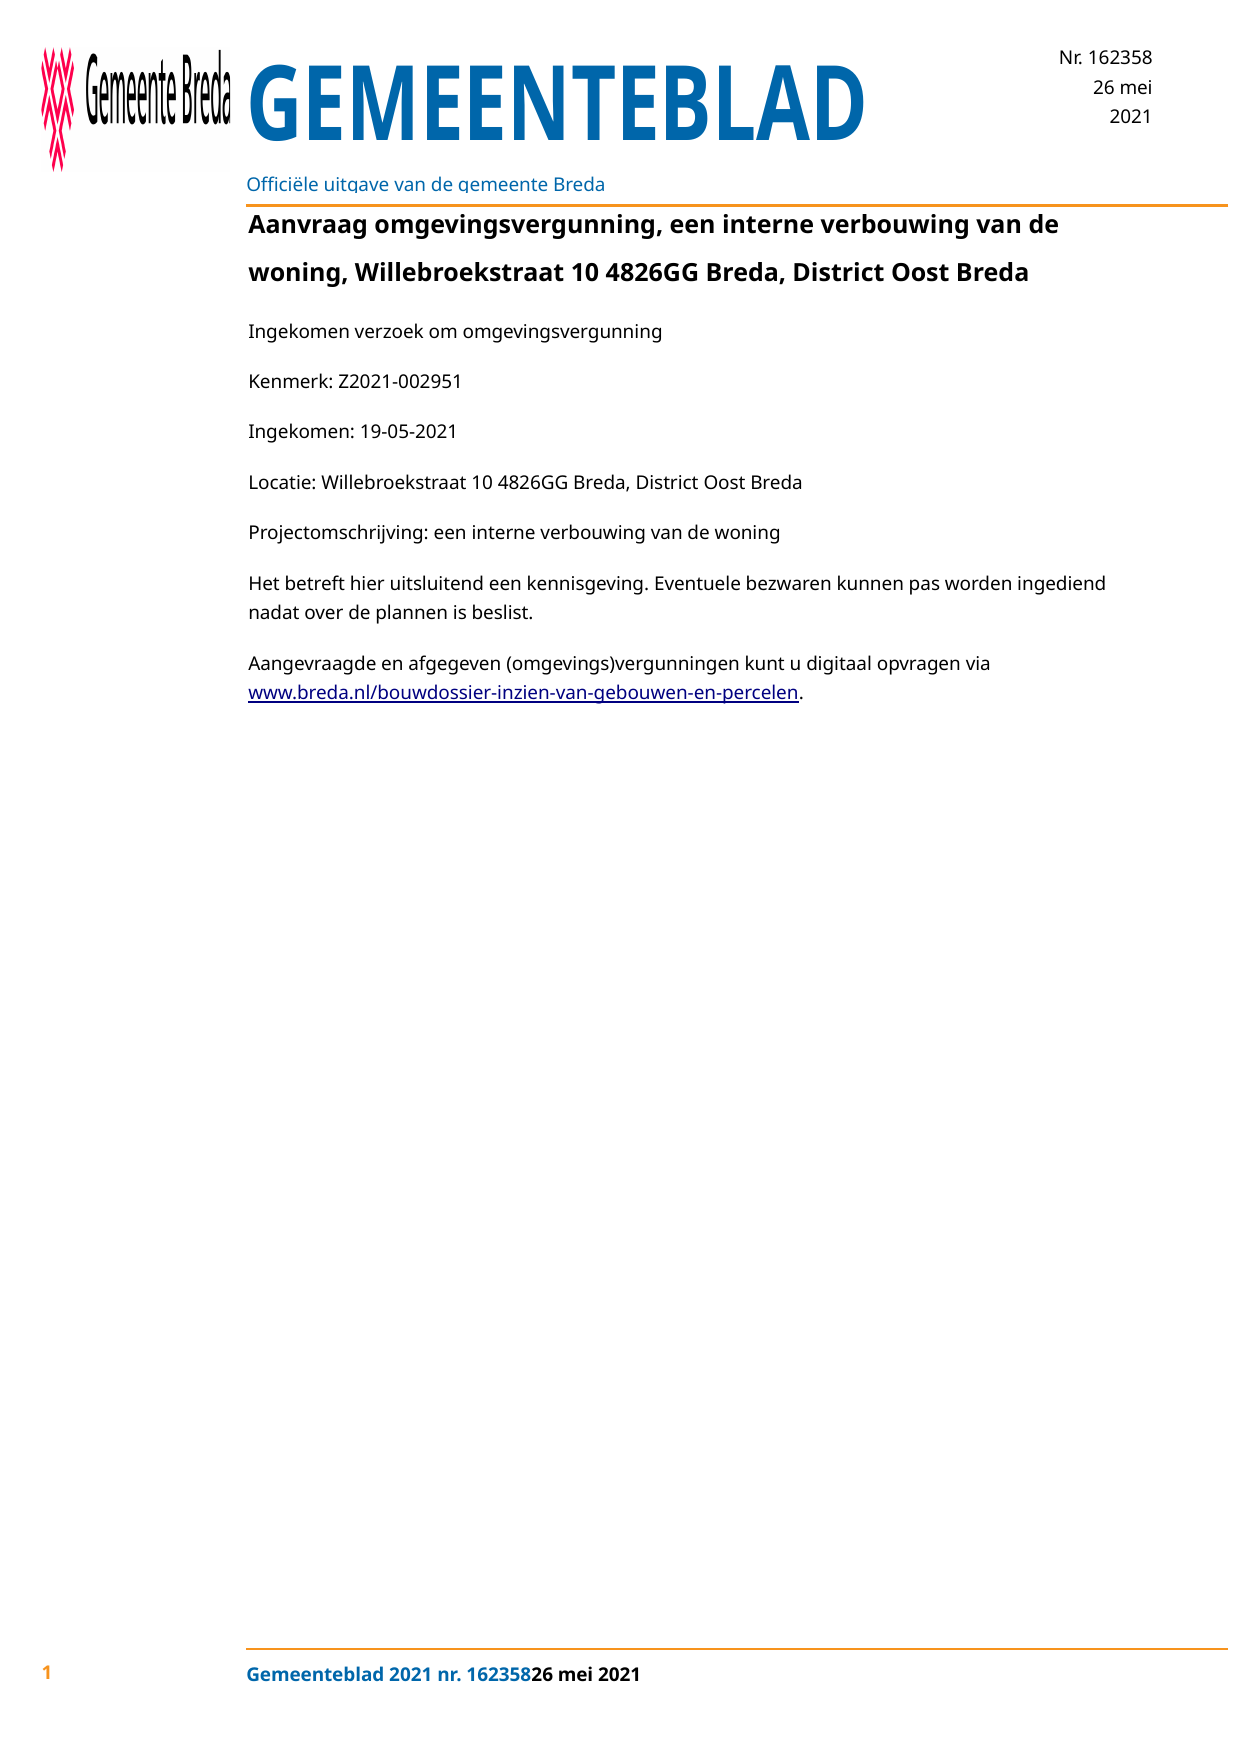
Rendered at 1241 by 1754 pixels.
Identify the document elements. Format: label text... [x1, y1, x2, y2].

text Het betreft hier uitsluitend een kennisgeving. Eventuele bezwaren kunnen pas worden ingediend nadat over de plannen is beslist. [248, 570, 1152, 625]
text Projectomschrijving: een interne verbouwing van de woning [248, 519, 1152, 545]
text Kenmerk: Z2021-002951 [248, 368, 1152, 394]
text Ingekomen: 19-05-2021 [248, 419, 1152, 444]
text Ingekomen verzoek om omgevingsvergunning [248, 318, 1152, 344]
picture [41, 47, 231, 172]
text Aanvraag omgevingsvergunning, een interne verbouwing van de woning, Willebroekstraat 10 4826GG Breda, District Oost Breda [248, 207, 1152, 288]
text Aangevraagde en afgegeven (omgevings)vergunningen kunt u digitaal opvragen via www.breda.nl/bouwdossier-inzien-van-gebouwen-en-percelen. [248, 650, 1152, 705]
text Locatie: Willebroekstraat 10 4826GG Breda, District Oost Breda [248, 469, 1152, 495]
